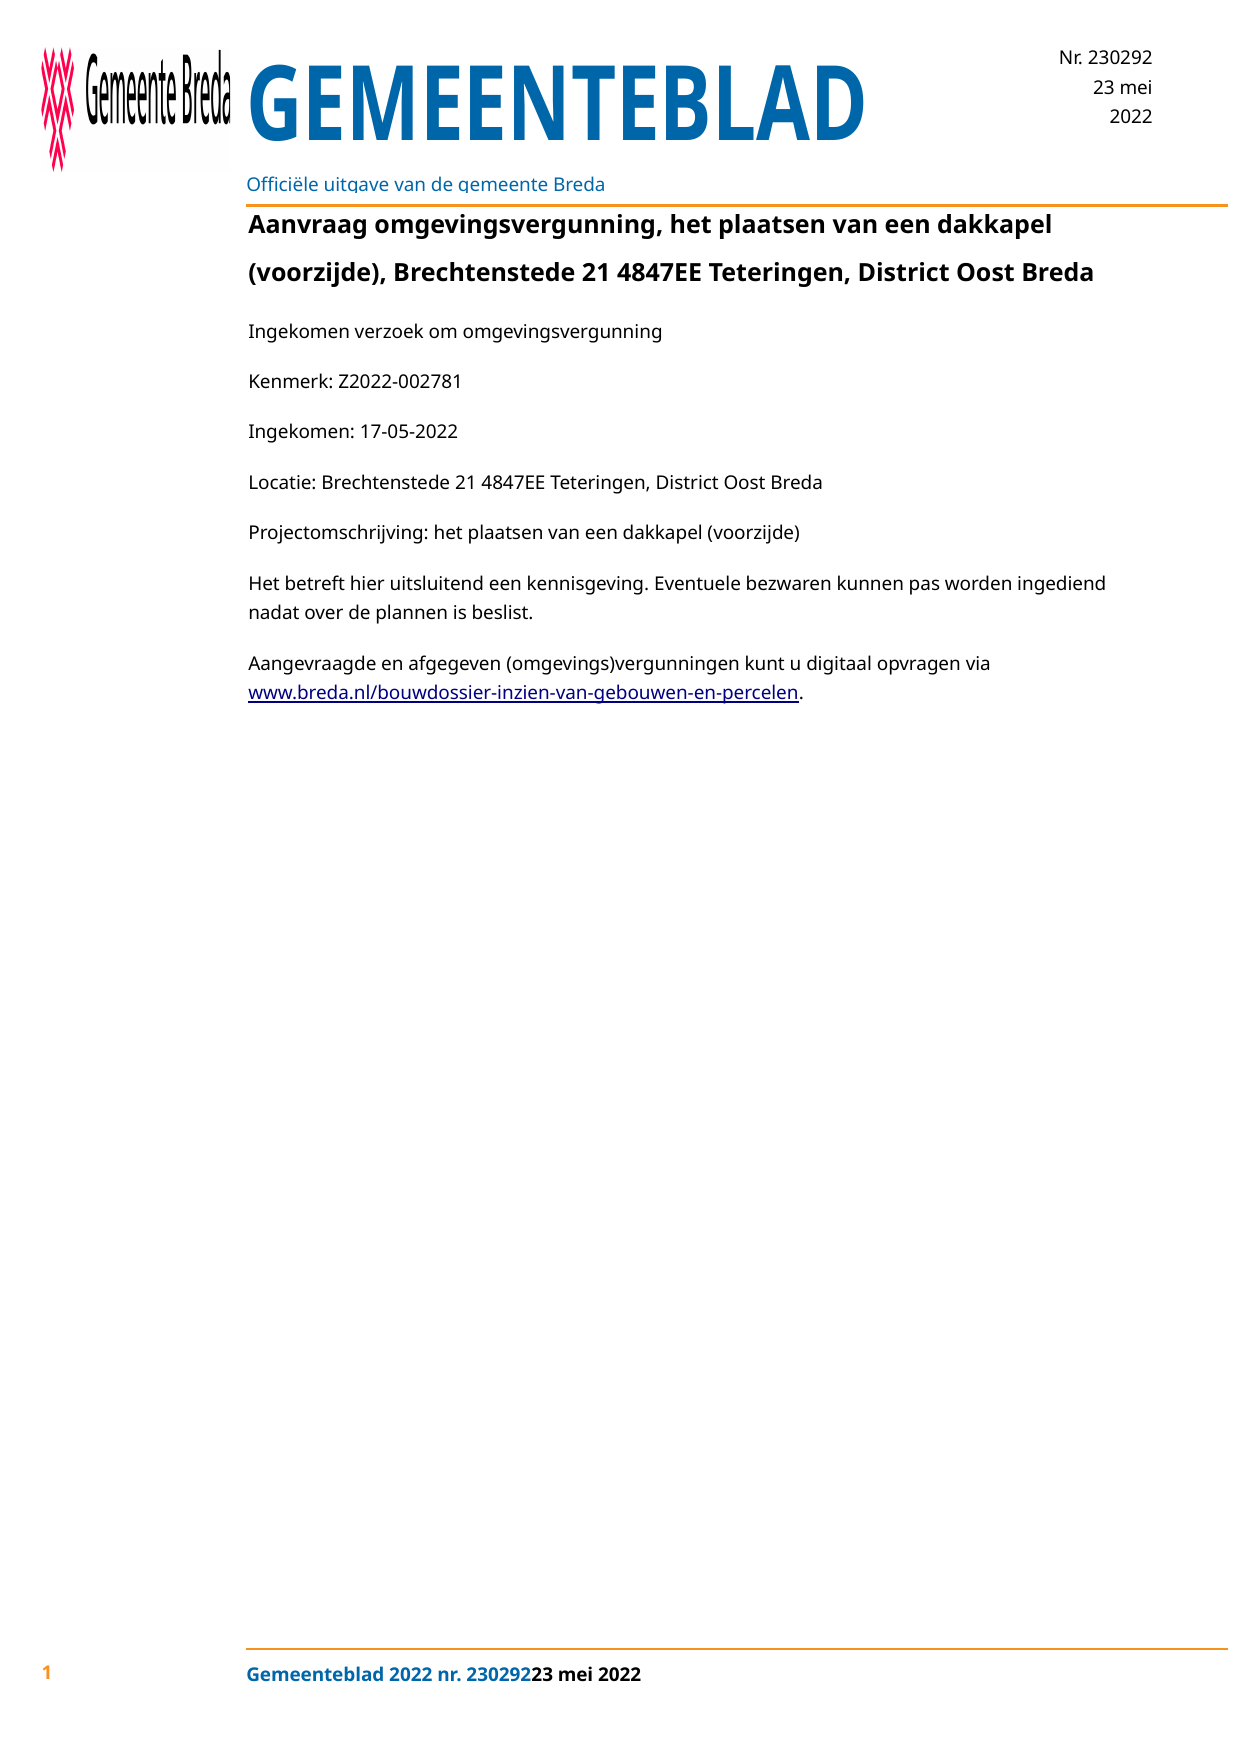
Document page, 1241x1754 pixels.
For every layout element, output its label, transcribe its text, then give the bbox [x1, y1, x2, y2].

text Aangevraagde en afgegeven (omgevings)vergunningen kunt u digitaal opvragen via www.breda.nl/bouwdossier-inzien-van-gebouwen-en-percelen. [248, 650, 1152, 705]
text Het betreft hier uitsluitend een kennisgeving. Eventuele bezwaren kunnen pas worden ingediend nadat over de plannen is beslist. [248, 570, 1152, 625]
text Projectomschrijving: het plaatsen van een dakkapel (voorzijde) [248, 519, 1152, 545]
text Kenmerk: Z2022-002781 [248, 368, 1152, 394]
text Aanvraag omgevingsvergunning, het plaatsen van een dakkapel (voorzijde), Brechtenstede 21 4847EE Teteringen, District Oost Breda [248, 207, 1152, 288]
text Ingekomen: 17-05-2022 [248, 419, 1152, 444]
picture [41, 47, 231, 172]
text Locatie: Brechtenstede 21 4847EE Teteringen, District Oost Breda [248, 469, 1152, 495]
text Ingekomen verzoek om omgevingsvergunning [248, 318, 1152, 344]
